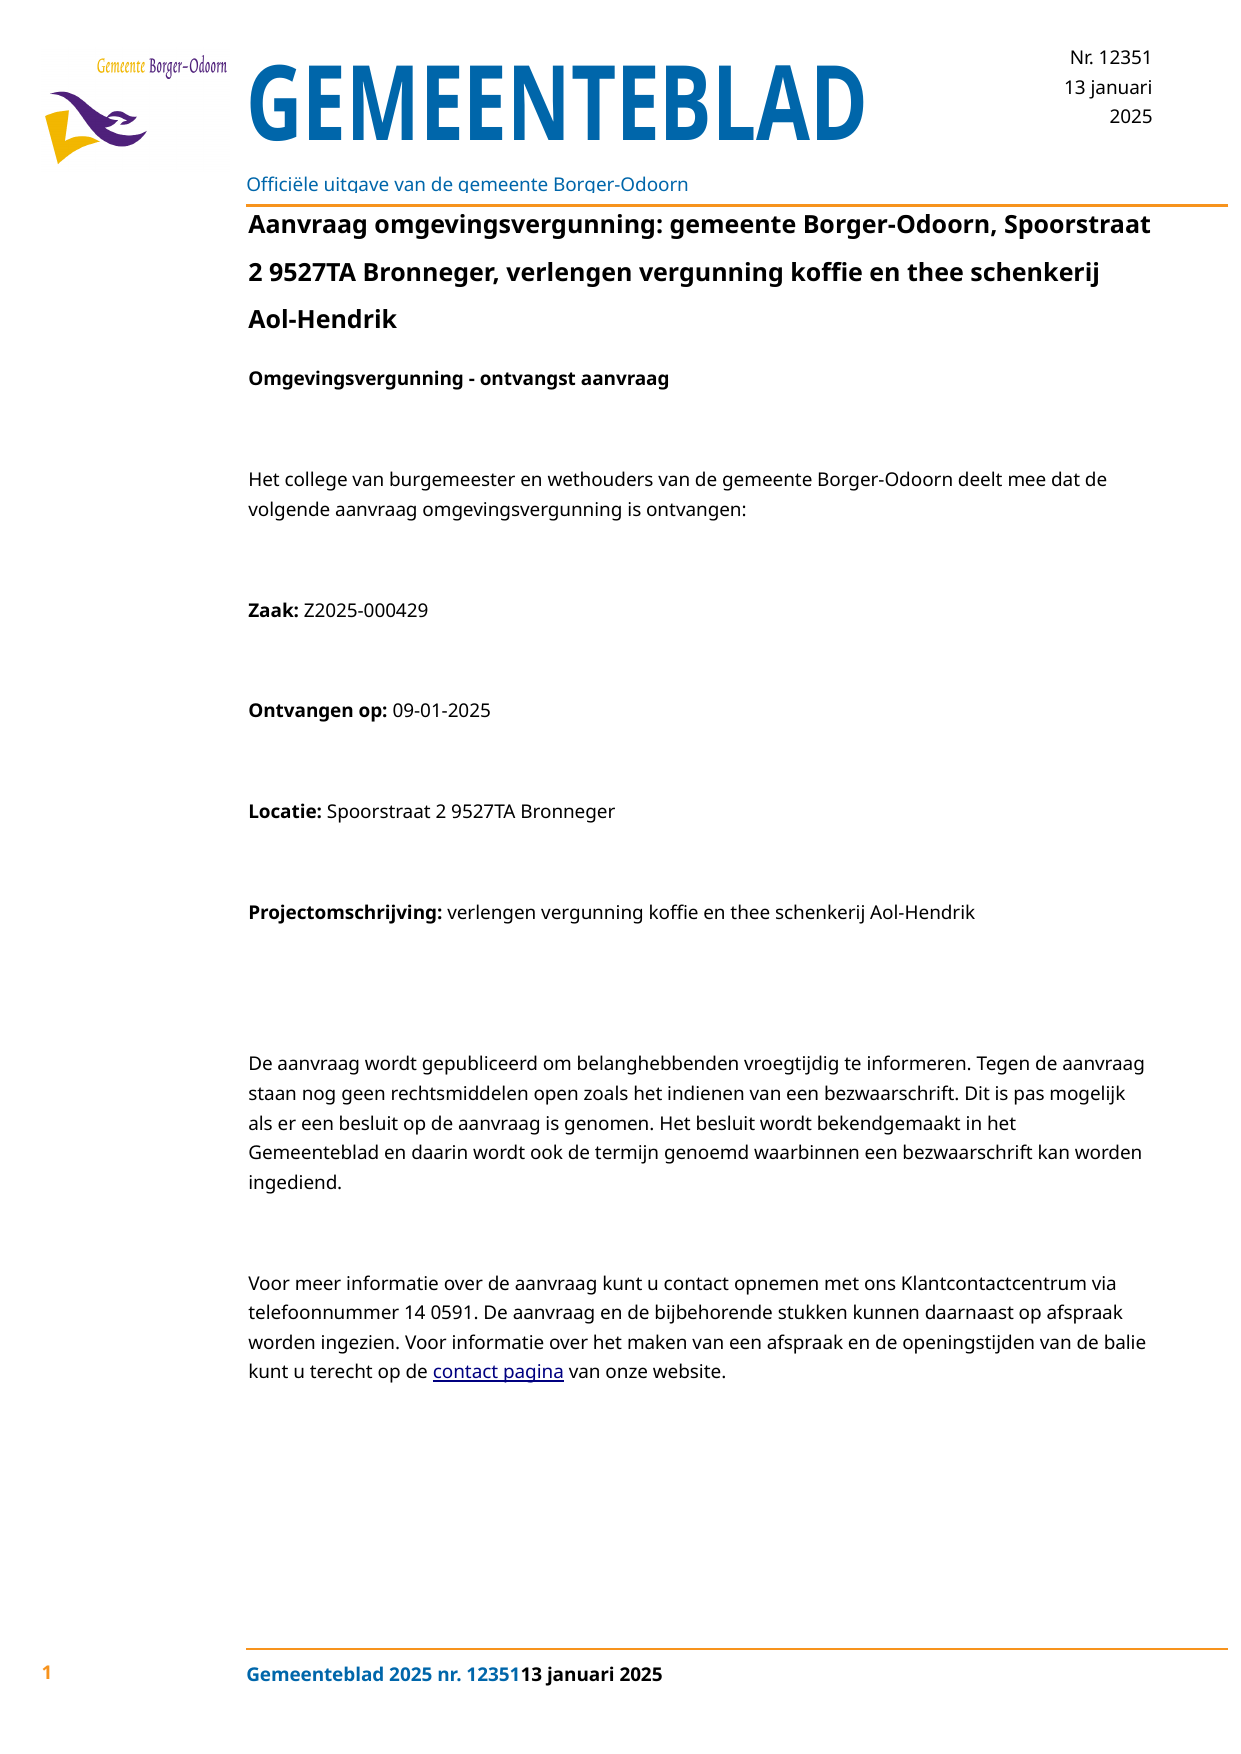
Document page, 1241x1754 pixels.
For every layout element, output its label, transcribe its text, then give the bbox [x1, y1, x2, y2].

text Projectomschrijving: verlengen vergunning koffie en thee schenkerij Aol-Hendrik [248, 899, 1152, 925]
text Het college van burgemeester en wethouders van de gemeente Borger-Odoorn deelt mee dat de volgende aanvraag omgevingsvergunning is ontvangen: [248, 466, 1152, 522]
text Zaak: Z2025-000429 [248, 597, 1152, 622]
picture [41, 47, 231, 172]
text Ontvangen op: 09-01-2025 [248, 698, 1152, 723]
text Locatie: Spoorstraat 2 9527TA Bronneger [248, 798, 1152, 824]
text Voor meer informatie over de aanvraag kunt u contact opnemen met ons Klantcontactcentrum via telefoonnummer 14 0591. De aanvraag en de bijbehorende stukken kunnen daarnaast op afspraak worden ingezien. Voor informatie over het maken van een afspraak en de openingstijden van de balie kunt u terecht op de contact pagina van onze website. [248, 1270, 1152, 1384]
text Omgevingsvergunning - ontvangst aanvraag [248, 366, 1152, 391]
text Aanvraag omgevingsvergunning: gemeente Borger-Odoorn, Spoorstraat 2 9527TA Bronneger, verlengen vergunning koffie en thee schenkerij Aol-Hendrik [248, 207, 1152, 336]
text De aanvraag wordt gepubliceerd om belanghebbenden vroegtijdig te informeren. Tegen de aanvraag staan nog geen rechtsmiddelen open zoals het indienen van een bezwaarschrift. Dit is pas mogelijk als er een besluit op de aanvraag is genomen. Het besluit wordt bekendgemaakt in het Gemeenteblad en daarin wordt ook de termijn genoemd waarbinnen een bezwaarschrift kan worden ingediend. [248, 1051, 1152, 1194]
